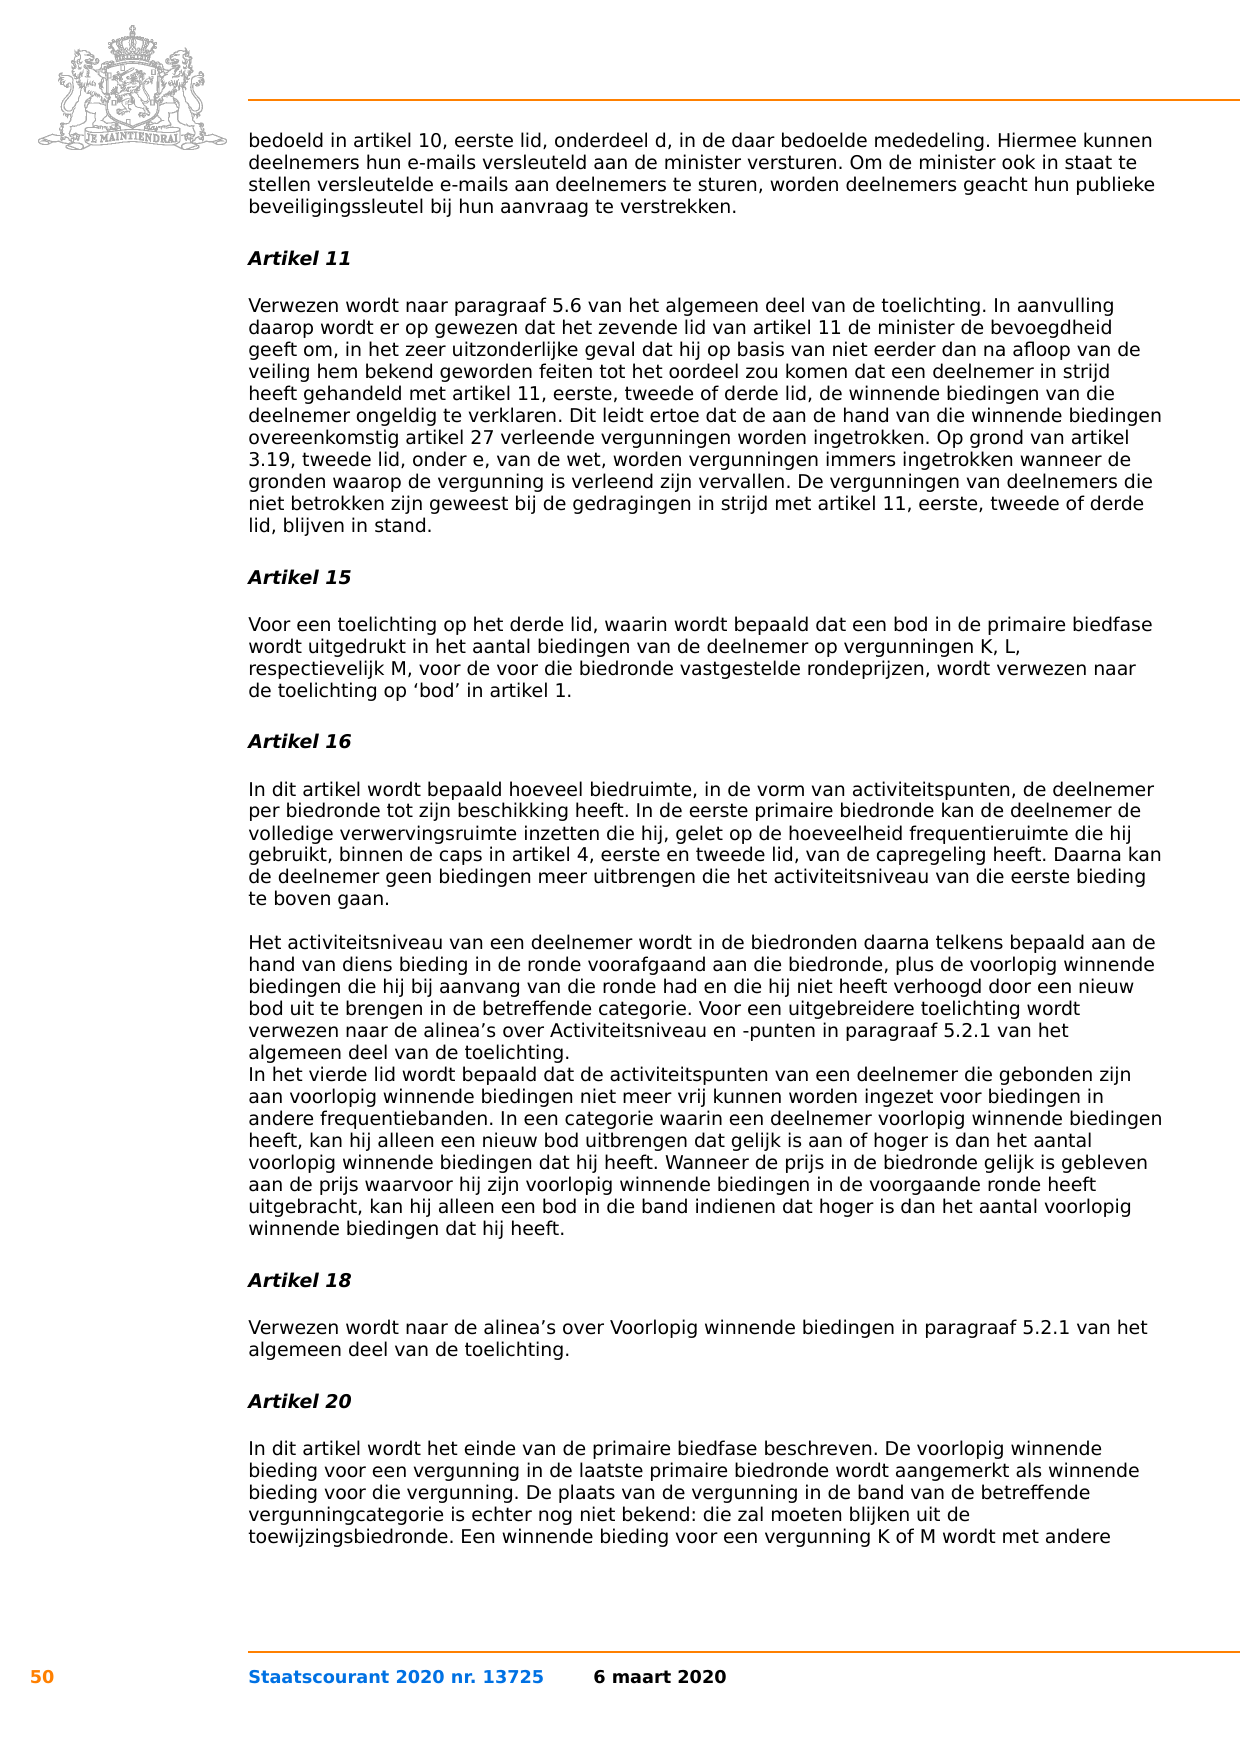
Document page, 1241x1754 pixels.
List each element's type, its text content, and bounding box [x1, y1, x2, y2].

subtitle Artikel 18 [248, 1270, 1163, 1292]
text Verwezen wordt naar paragraaf 5.6 van het algemeen deel van de toelichting. In aanvulling daarop wordt er op gewezen dat het zevende lid van artikel 11 de minister de bevoegdheid geeft om, in het zeer uitzonderlijke geval dat hij op basis van niet eerder dan na afloop van de veiling hem bekend geworden feiten tot het oordeel zou komen dat een deelnemer in strijd heeft gehandeld met artikel 11, eerste, tweede of derde lid, de winnende biedingen van die deelnemer ongeldig te verklaren. Dit leidt ertoe dat de aan de hand van die winnende biedingen overeenkomstig artikel 27 verleende vergunningen worden ingetrokken. Op grond van artikel 3.19, tweede lid, onder e, van de wet, worden vergunningen immers ingetrokken wanneer de gronden waarop de vergunning is verleend zijn vervallen. De vergunningen van deelnemers die niet betrokken zijn geweest bij de gedragingen in strijd met artikel 11, eerste, tweede of derde lid, blijven in stand. [248, 295, 1163, 537]
text In dit artikel wordt bepaald hoeveel biedruimte, in de vorm van activiteitspunten, de deelnemer per biedronde tot zijn beschikking heeft. In de eerste primaire biedronde kan de deelnemer de volledige verwervingsruimte inzetten die hij, gelet op de hoeveelheid frequentieruimte die hij gebruikt, binnen de caps in artikel 4, eerste en tweede lid, van de capregeling heeft. Daarna kan de deelnemer geen biedingen meer uitbrengen die het activiteitsniveau van die eerste bieding te boven gaan. [248, 778, 1163, 910]
text In dit artikel wordt het einde van de primaire biedfase beschreven. De voorlopig winnende bieding voor een vergunning in de laatste primaire biedronde wordt aangemerkt als winnende bieding voor die vergunning. De plaats van de vergunning in de band van de betreffende vergunningcategorie is echter nog niet bekend: die zal moeten blijken uit de toewijzingsbiedronde. Een winnende bieding voor een vergunning K of M wordt met andere [248, 1438, 1163, 1548]
text Verwezen wordt naar de alinea’s over Voorlopig winnende biedingen in paragraaf 5.2.1 van het algemeen deel van de toelichting. [248, 1317, 1163, 1361]
subtitle Artikel 20 [248, 1391, 1163, 1413]
text In het vierde lid wordt bepaald dat de activiteitspunten van een deelnemer die gebonden zijn aan voorlopig winnende biedingen niet meer vrij kunnen worden ingezet voor biedingen in andere frequentiebanden. In een categorie waarin een deelnemer voorlopig winnende biedingen heeft, kan hij alleen een nieuw bod uitbrengen dat gelijk is aan of hoger is dan het aantal voorlopig winnende biedingen dat hij heeft. Wanneer de prijs in de biedronde gelijk is gebleven aan de prijs waarvoor hij zijn voorlopig winnende biedingen in de voorgaande ronde heeft uitgebracht, kan hij alleen een bod in die band indienen dat hoger is dan het aantal voorlopig winnende biedingen dat hij heeft. [248, 1064, 1163, 1240]
subtitle Artikel 11 [248, 248, 1163, 270]
picture [38, 25, 227, 150]
subtitle Artikel 16 [248, 731, 1163, 753]
text bedoeld in artikel 10, eerste lid, onderdeel d, in de daar bedoelde mededeling. Hiermee kunnen deelnemers hun e-mails versleuteld aan de minister versturen. Om de minister ook in staat te stellen versleutelde e-mails aan deelnemers te sturen, worden deelnemers geacht hun publieke beveiligingssleutel bij hun aanvraag te verstrekken. [248, 130, 1163, 218]
subtitle Artikel 15 [248, 567, 1163, 588]
text Het activiteitsniveau van een deelnemer wordt in de biedronden daarna telkens bepaald aan de hand van diens bieding in de ronde voorafgaand aan die biedronde, plus de voorlopig winnende biedingen die hij bij aanvang van die ronde had en die hij niet heeft verhoogd door een nieuw bod uit te brengen in de betreffende categorie. Voor een uitgebreidere toelichting wordt verwezen naar de alinea’s over Activiteitsniveau en -punten in paragraaf 5.2.1 van het algemeen deel van de toelichting. [248, 932, 1163, 1064]
text Voor een toelichting op het derde lid, waarin wordt bepaald dat een bod in de primaire biedfase wordt uitgedrukt in het aantal biedingen van de deelnemer op vergunningen K, L, respectievelijk M, voor de voor die biedronde vastgestelde rondeprijzen, wordt verwezen naar de toelichting op ‘bod’ in artikel 1. [248, 613, 1163, 701]
